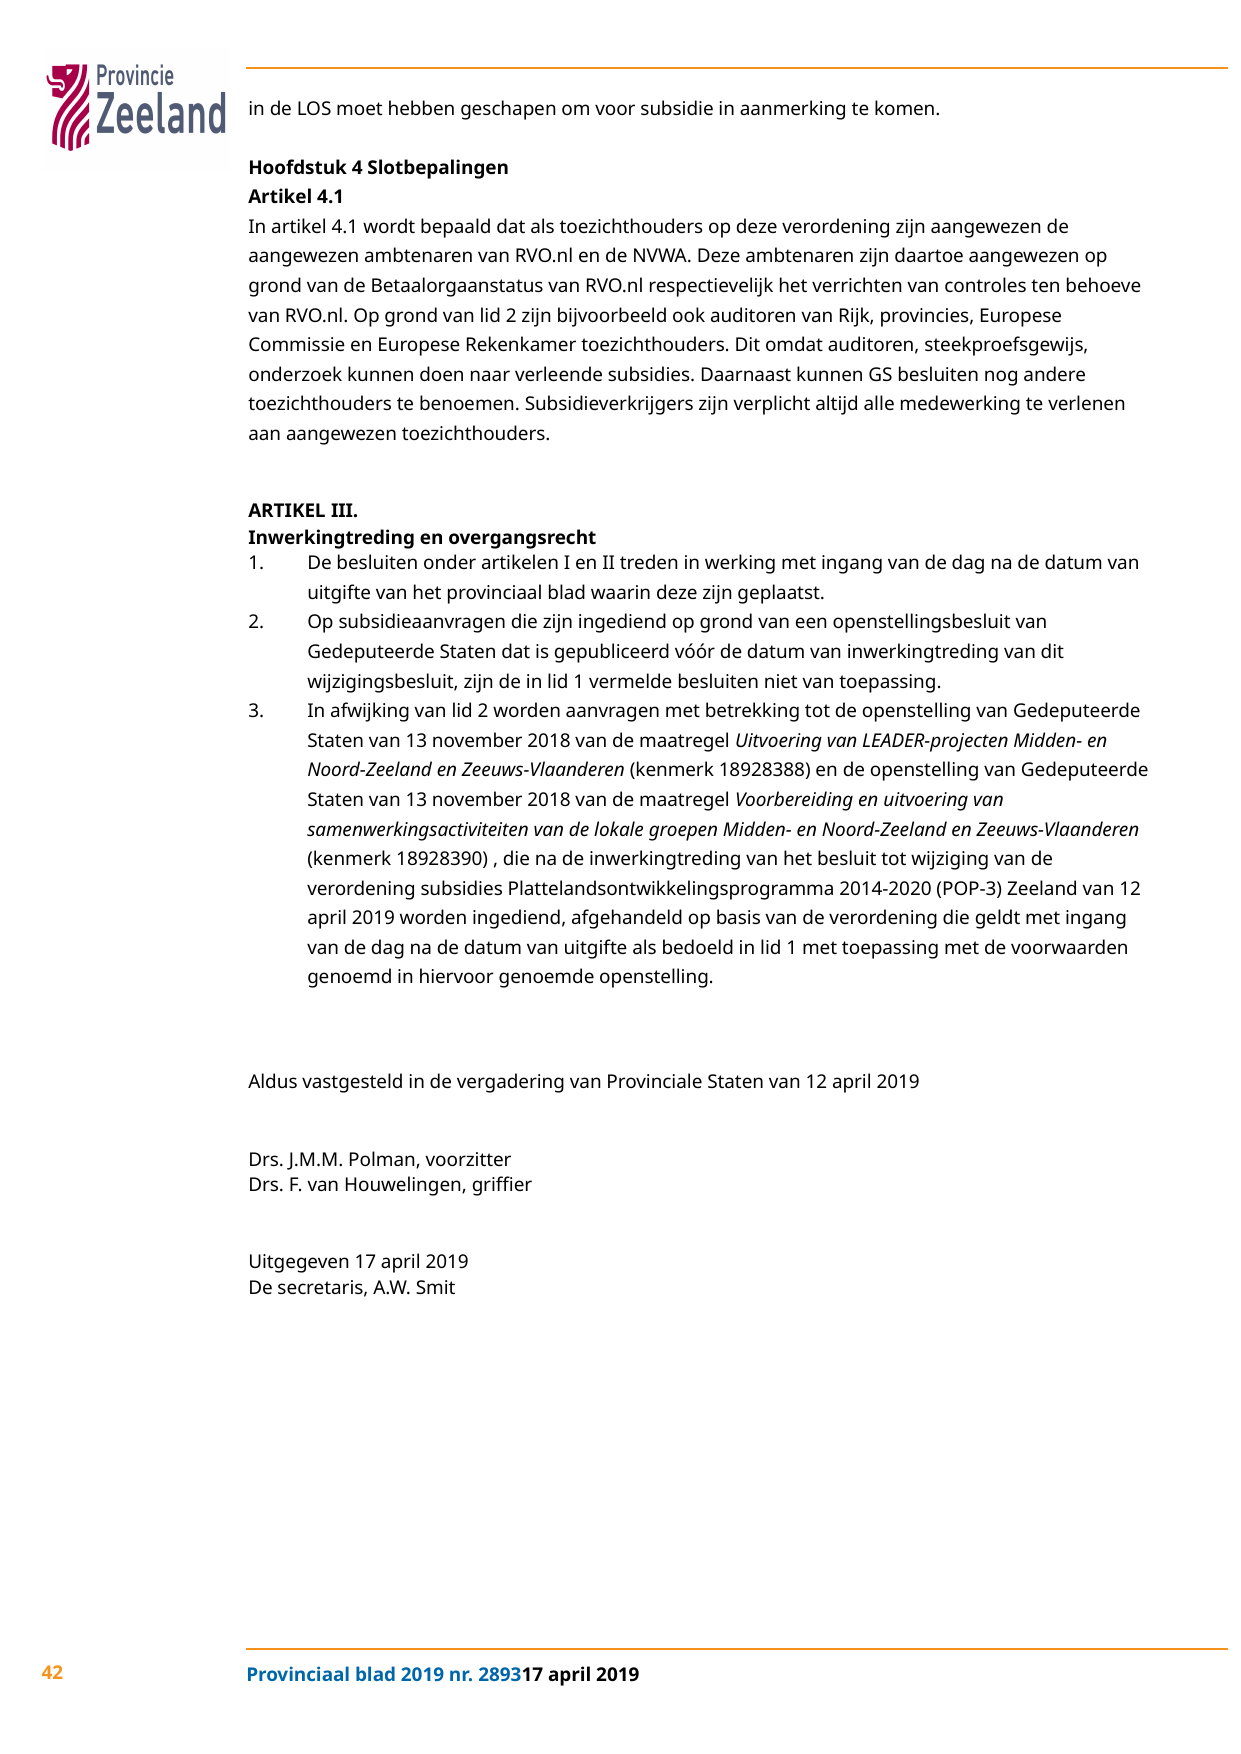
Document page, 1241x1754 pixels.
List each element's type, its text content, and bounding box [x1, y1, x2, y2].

list In afwijking van lid 2 worden aanvragen met betrekking tot de openstelling van Gedeputeerde Staten van 13 november 2018 van de maatregel Uitvoering van LEADER-projecten Midden- en Noord-Zeeland en Zeeuws-Vlaanderen (kenmerk 18928388) en de openstelling van Gedeputeerde Staten van 13 november 2018 van de maatregel Voorbereiding en uitvoering van samenwerkingsactiviteiten van de lokale groepen Midden- en Noord-Zeeland en Zeeuws-Vlaanderen (kenmerk 18928390) , die na de inwerkingtreding van het besluit tot wijziging van de verordening subsidies Plattelandsontwikkelingsprogramma 2014-2020 (POP-3) Zeeland van 12 april 2019 worden ingediend, afgehandeld op basis van de verordening die geldt met ingang van de dag na de datum van uitgifte als bedoeld in lid 1 met toepassing met de voorwaarden genoemd in hiervoor genoemde openstelling. [248, 697, 1152, 989]
text Inwerkingtreding en overgangsrecht [248, 524, 1152, 549]
text ARTIKEL III. [248, 495, 1152, 524]
list De besluiten onder artikelen I en II treden in werking met ingang van de dag na de datum van uitgifte van het provinciaal blad waarin deze zijn geplaatst. [248, 549, 1152, 605]
text De secretaris, A.W. Smit [248, 1274, 1152, 1300]
text Artikel 4.1 [248, 183, 1152, 209]
picture [41, 47, 231, 172]
text Drs. F. van Houwelingen, griffier [248, 1171, 1152, 1197]
text Uitgegeven 17 april 2019 [248, 1249, 1152, 1274]
list Op subsidieaanvragen die zijn ingediend op grond van een openstellingsbesluit van Gedeputeerde Staten dat is gepubliceerd vóór de datum van inwerkingtreding van dit wijzigingsbesluit, zijn de in lid 1 vermelde besluiten niet van toepassing. [248, 609, 1152, 694]
text in de LOS moet hebben geschapen om voor subsidie in aanmerking te komen. [248, 95, 1152, 121]
text Drs. J.M.M. Polman, voorzitter [248, 1146, 1152, 1171]
text Aldus vastgesteld in de vergadering van Provinciale Staten van 12 april 2019 [248, 1068, 1152, 1094]
text In artikel 4.1 wordt bepaald dat als toezichthouders op deze verordening zijn aangewezen de aangewezen ambtenaren van RVO.nl en de NVWA. Deze ambtenaren zijn daartoe aangewezen op grond van de Betaalorgaanstatus van RVO.nl respectievelijk het verrichten van controles ten behoeve van RVO.nl. Op grond van lid 2 zijn bijvoorbeeld ook auditoren van Rijk, provincies, Europese Commissie en Europese Rekenkamer toezichthouders. Dit omdat auditoren, steekproefsgewijs, onderzoek kunnen doen naar verleende subsidies. Daarnaast kunnen GS besluiten nog andere toezichthouders te benoemen. Subsidieverkrijgers zijn verplicht altijd alle medewerking te verlenen aan aangewezen toezichthouders. [248, 213, 1152, 446]
text Hoofdstuk 4 Slotbepalingen [248, 154, 1152, 180]
